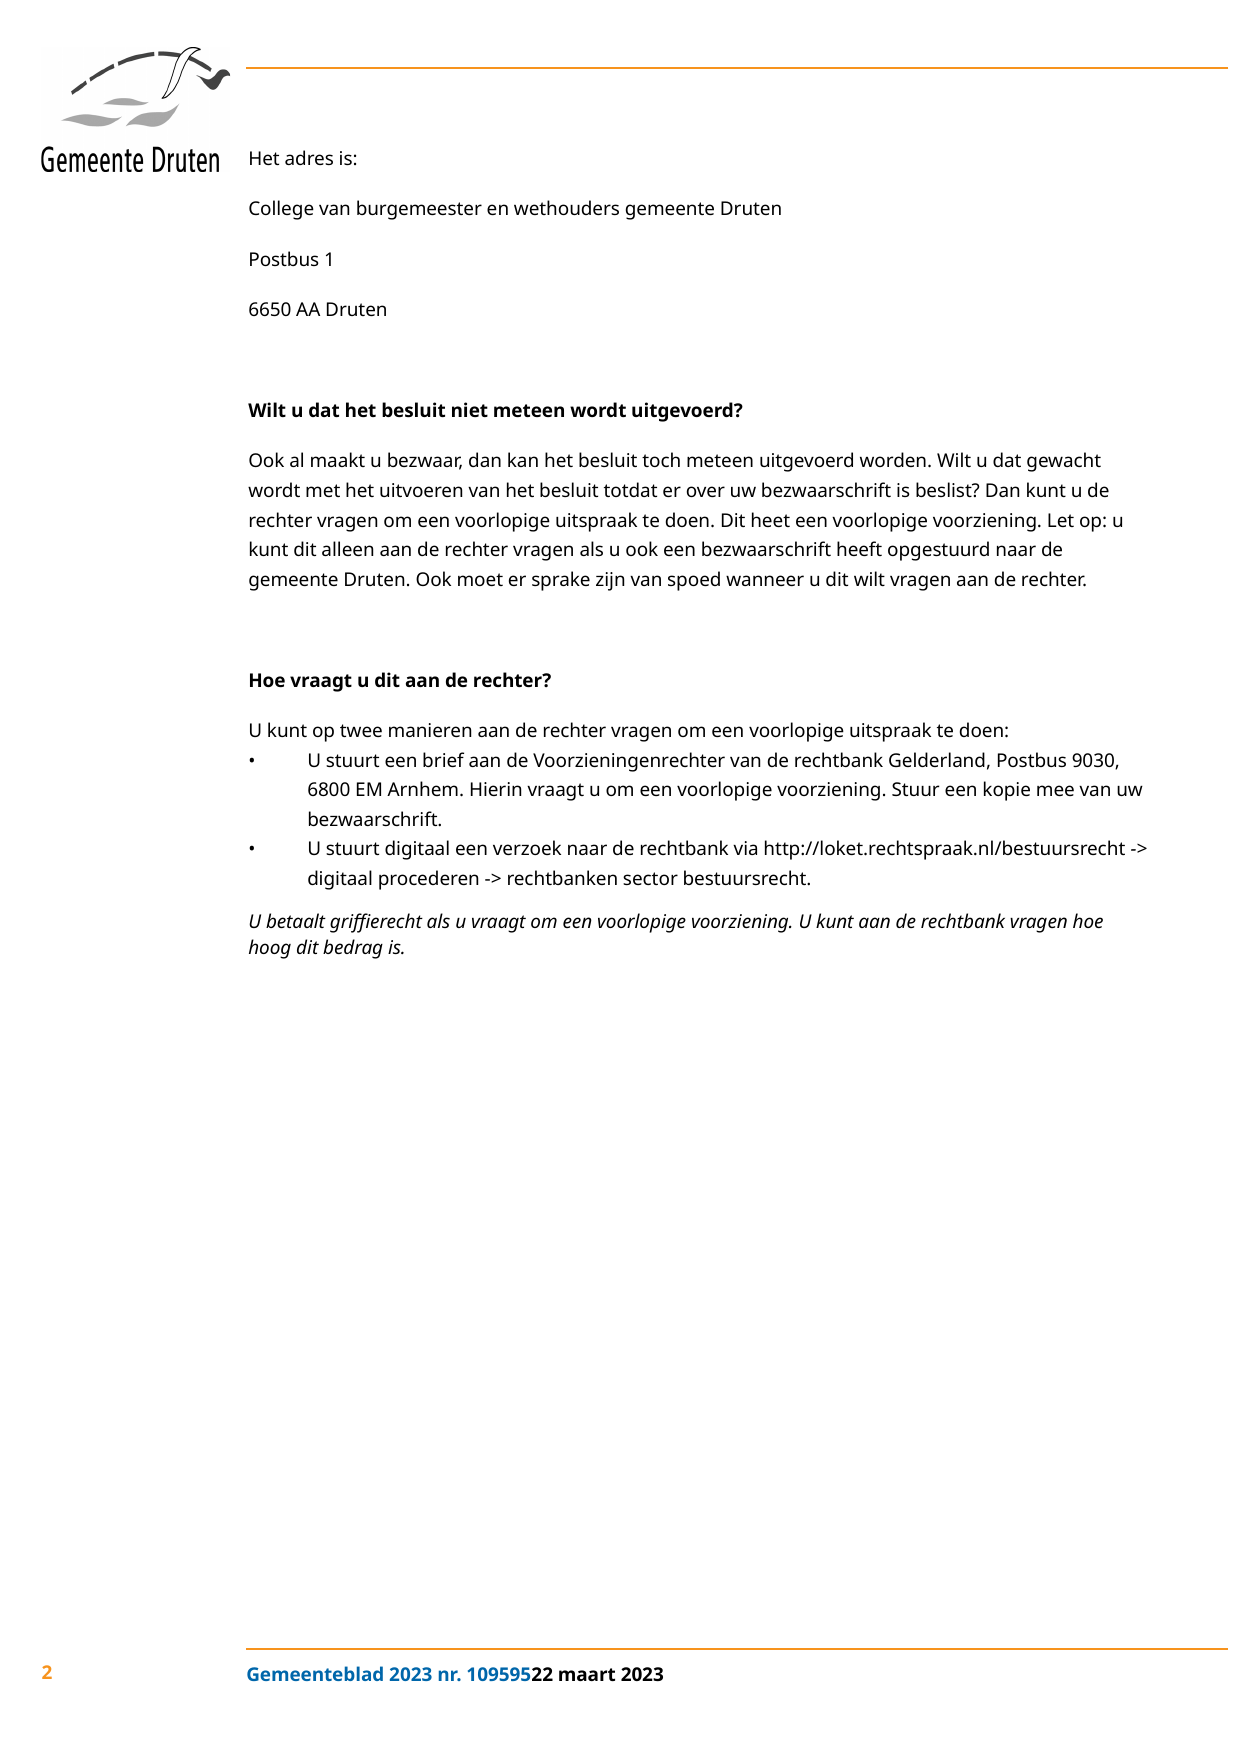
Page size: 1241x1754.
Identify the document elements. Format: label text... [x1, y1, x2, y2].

text U kunt op twee manieren aan de rechter vragen om een voorlopige uitspraak te doen: [248, 717, 1152, 743]
text Het adres is: [248, 145, 1152, 171]
text Hoe vraagt u dit aan de rechter? [248, 667, 1152, 693]
picture [41, 47, 231, 172]
text Wilt u dat het besluit niet meteen wordt uitgevoerd? [248, 397, 1152, 423]
text 6650 AA Druten [248, 296, 1152, 322]
list U stuurt digitaal een verzoek naar de rechtbank via http://loket.rechtspraak.nl/bestuursrecht -> digitaal procederen -> rechtbanken sector bestuursrecht. [248, 836, 1152, 891]
text College van burgemeester en wethouders gemeente Druten [248, 196, 1152, 221]
text Postbus 1 [248, 246, 1152, 272]
text Ook al maakt u bezwaar, dan kan het besluit toch meteen uitgevoerd worden. Wilt u dat gewacht wordt met het uitvoeren van het besluit totdat er over uw bezwaarschrift is beslist? Dan kunt u de rechter vragen om een voorlopige uitspraak te doen. Dit heet een voorlopige voorziening. Let op: u kunt dit alleen aan de rechter vragen als u ook een bezwaarschrift heeft opgestuurd naar de gemeente Druten. Ook moet er sprake zijn van spoed wanneer u dit wilt vragen aan de rechter. [248, 448, 1152, 592]
list U stuurt een brief aan de Voorzieningenrechter van de rechtbank Gelderland, Postbus 9030, 6800 EM Arnhem. Hierin vraagt u om een voorlopige voorziening. Stuur een kopie mee van uw bezwaarschrift. [248, 747, 1152, 832]
text U betaalt griffierecht als u vraagt om een voorlopige voorziening. U kunt aan de rechtbank vragen hoe hoog dit bedrag is. [248, 908, 1152, 960]
